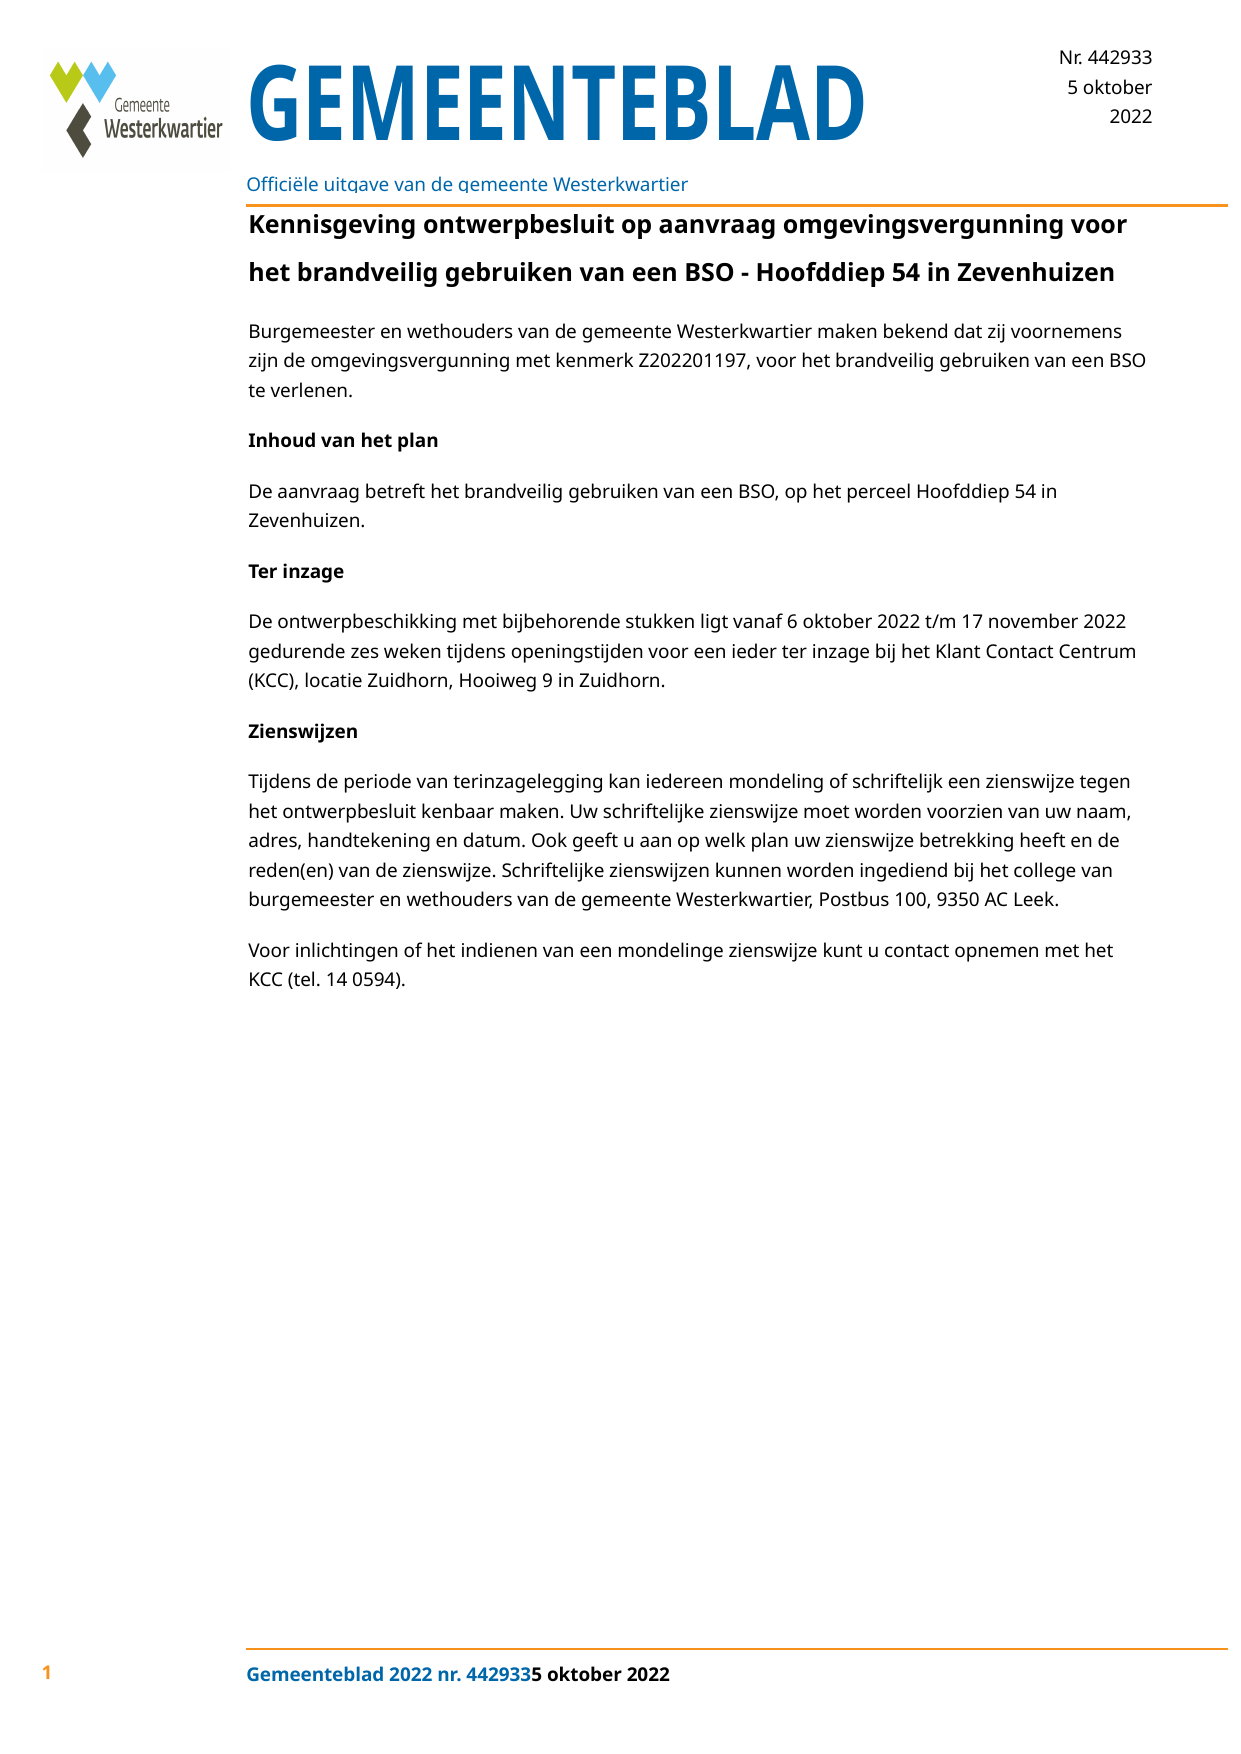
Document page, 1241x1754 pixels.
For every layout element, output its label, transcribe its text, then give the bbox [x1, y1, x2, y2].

text De ontwerpbeschikking met bijbehorende stukken ligt vanaf 6 oktober 2022 t/m 17 november 2022 gedurende zes weken tijdens openingstijden voor een ieder ter inzage bij het Klant Contact Centrum (KCC), locatie Zuidhorn, Hooiweg 9 in Zuidhorn. [248, 608, 1152, 693]
text Burgemeester en wethouders van de gemeente Westerkwartier maken bekend dat zij voornemens zijn de omgevingsvergunning met kenmerk Z202201197, voor het brandveilig gebruiken van een BSO te verlenen. [248, 318, 1152, 403]
text De aanvraag betreft het brandveilig gebruiken van een BSO, op het perceel Hoofddiep 54 in Zevenhuizen. [248, 478, 1152, 533]
text Inhoud van het plan [248, 427, 1152, 453]
text Zienswijzen [248, 718, 1152, 744]
text Kennisgeving ontwerpbesluit op aanvraag omgevingsvergunning voor het brandveilig gebruiken van een BSO - Hoofddiep 54 in Zevenhuizen [248, 207, 1152, 288]
text Ter inzage [248, 558, 1152, 584]
text Voor inlichtingen of het indienen van een mondelinge zienswijze kunt u contact opnemen met het KCC (tel. 14 0594). [248, 937, 1152, 992]
text Tijdens de periode van terinzagelegging kan iedereen mondeling of schriftelijk een zienswijze tegen het ontwerpbesluit kenbaar maken. Uw schriftelijke zienswijze moet worden voorzien van uw naam, adres, handtekening en datum. Ook geeft u aan op welk plan uw zienswijze betrekking heeft en de reden(en) van de zienswijze. Schriftelijke zienswijzen kunnen worden ingediend bij het college van burgemeester en wethouders van de gemeente Westerkwartier, Postbus 100, 9350 AC Leek. [248, 768, 1152, 912]
picture [41, 47, 231, 172]
